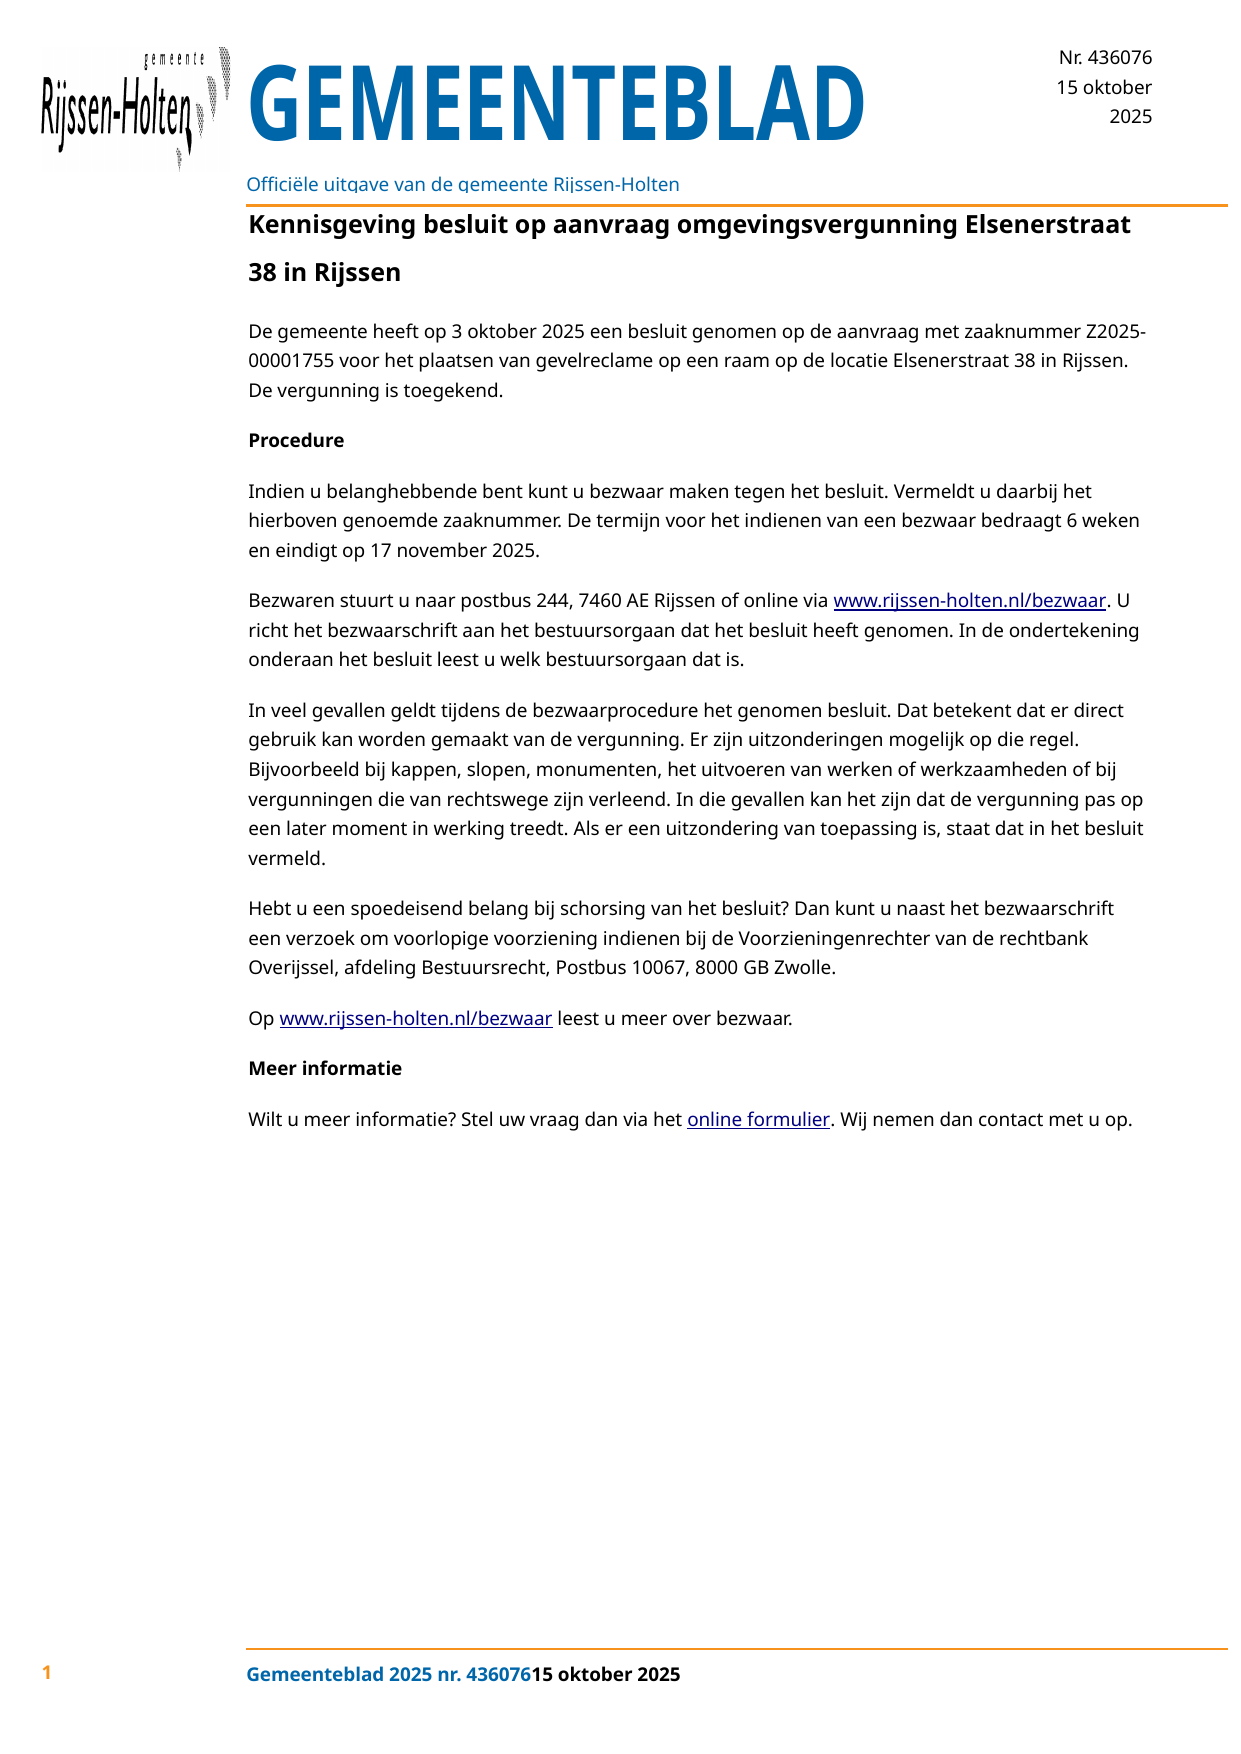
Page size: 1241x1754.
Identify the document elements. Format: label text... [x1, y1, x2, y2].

picture [41, 47, 231, 172]
text Kennisgeving besluit op aanvraag omgevingsvergunning Elsenerstraat 38 in Rijssen [248, 207, 1152, 288]
text Hebt u een spoedeisend belang bij schorsing van het besluit? Dan kunt u naast het bezwaarschrift een verzoek om voorlopige voorziening indienen bij de Voorzieningenrechter van de rechtbank Overijssel, afdeling Bestuursrecht, Postbus 10067, 8000 GB Zwolle. [248, 895, 1152, 980]
text Procedure [248, 427, 1152, 453]
text Wilt u meer informatie? Stel uw vraag dan via het online formulier. Wij nemen dan contact met u op. [248, 1106, 1152, 1132]
text Indien u belanghebbende bent kunt u bezwaar maken tegen het besluit. Vermeldt u daarbij het hierboven genoemde zaaknummer. De termijn voor het indienen van een bezwaar bedraagt 6 weken en eindigt op 17 november 2025. [248, 478, 1152, 563]
text In veel gevallen geldt tijdens de bezwaarprocedure het genomen besluit. Dat betekent dat er direct gebruik kan worden gemaakt van de vergunning. Er zijn uitzonderingen mogelijk op die regel. Bijvoorbeeld bij kappen, slopen, monumenten, het uitvoeren van werken of werkzaamheden of bij vergunningen die van rechtswege zijn verleend. In die gevallen kan het zijn dat de vergunning pas op een later moment in werking treedt. Als er een uitzondering van toepassing is, staat dat in het besluit vermeld. [248, 697, 1152, 871]
text De gemeente heeft op 3 oktober 2025 een besluit genomen op de aanvraag met zaaknummer Z2025-00001755 voor het plaatsen van gevelreclame op een raam op de locatie Elsenerstraat 38 in Rijssen. De vergunning is toegekend. [248, 318, 1152, 403]
text Op www.rijssen-holten.nl/bezwaar leest u meer over bezwaar. [248, 1005, 1152, 1031]
text Meer informatie [248, 1055, 1152, 1081]
text Bezwaren stuurt u naar postbus 244, 7460 AE Rijssen of online via www.rijssen-holten.nl/bezwaar. U richt het bezwaarschrift aan het bestuursorgaan dat het besluit heeft genomen. In de ondertekening onderaan het besluit leest u welk bestuursorgaan dat is. [248, 587, 1152, 672]
